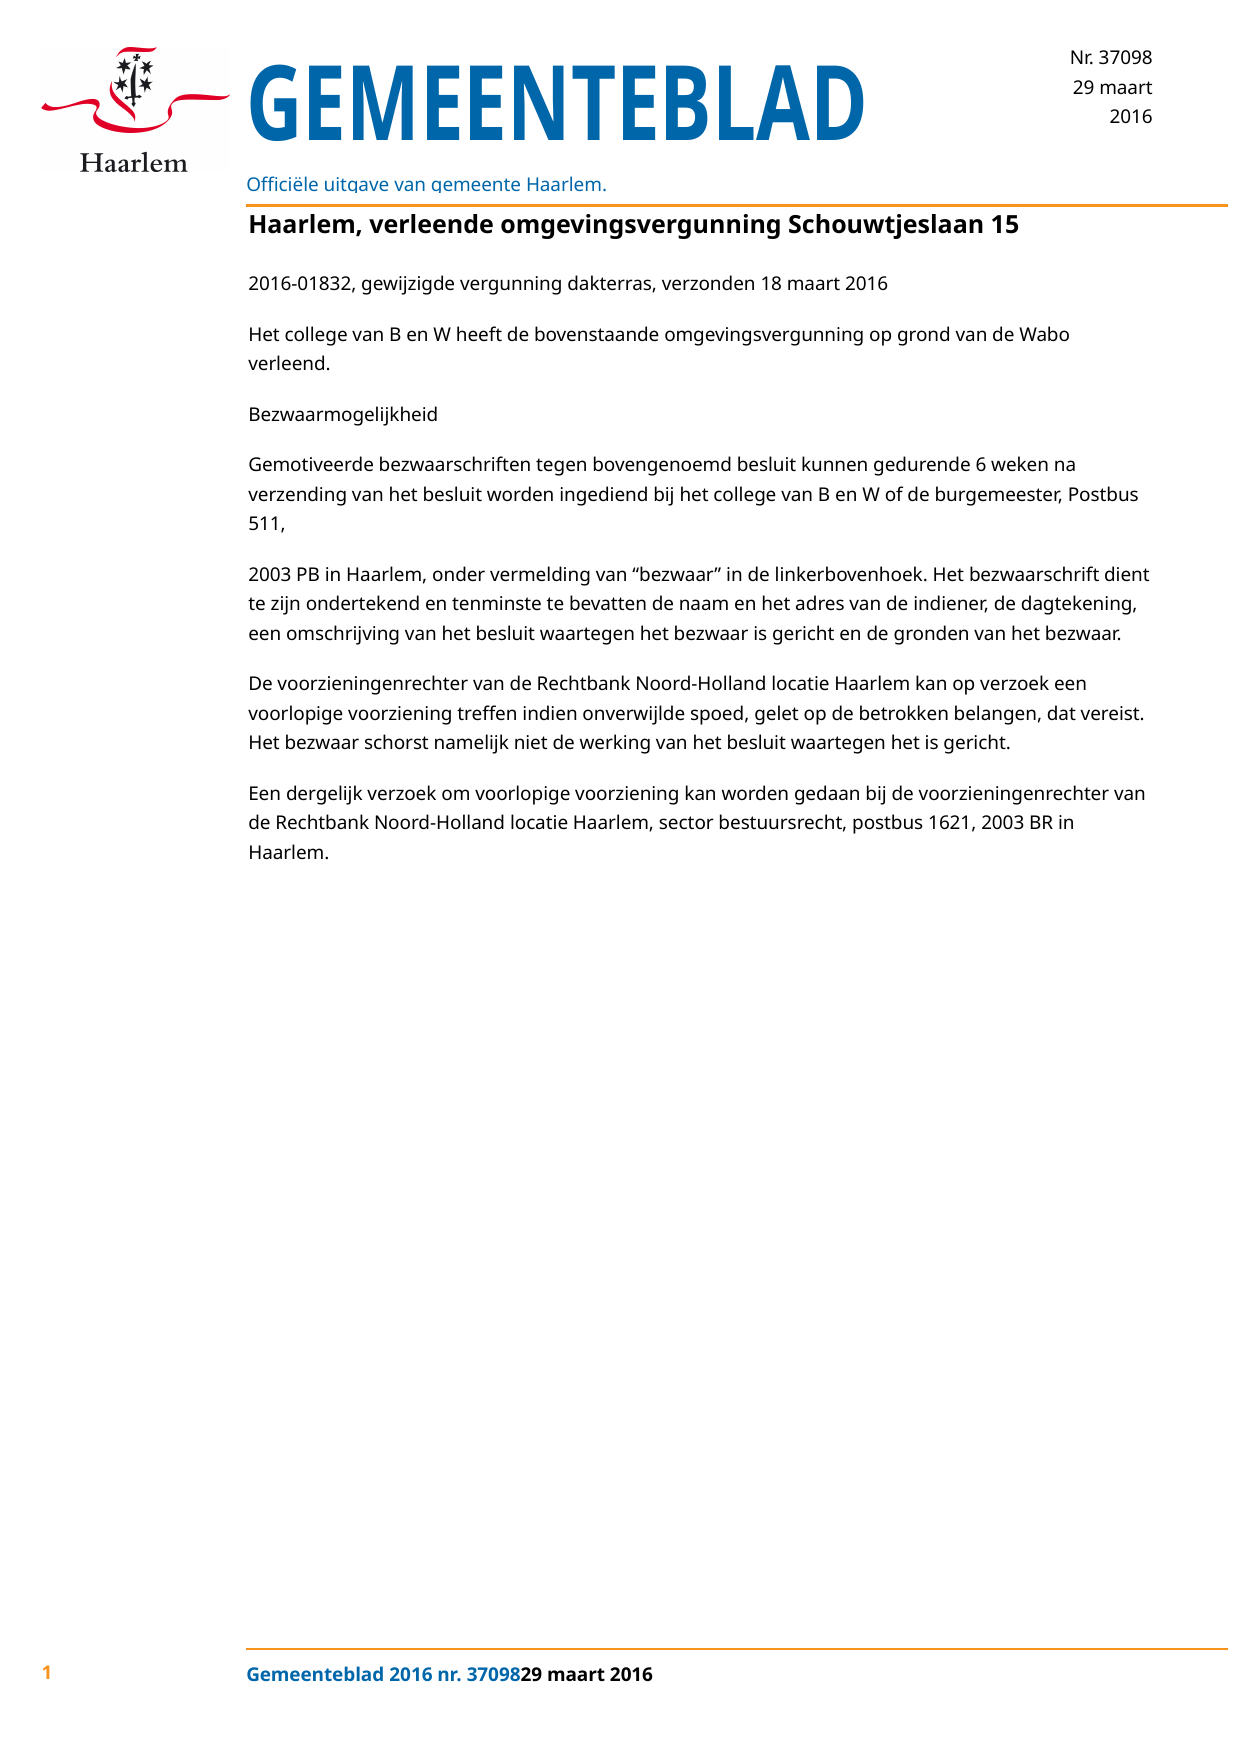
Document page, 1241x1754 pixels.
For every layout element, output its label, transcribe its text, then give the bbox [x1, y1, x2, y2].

picture [41, 47, 231, 172]
text Haarlem, verleende omgevingsvergunning Schouwtjeslaan 15 [248, 207, 1152, 241]
text Bezwaarmogelijkheid [248, 401, 1152, 426]
text Het college van B en W heeft de bovenstaande omgevingsvergunning op grond van de Wabo verleend. [248, 321, 1152, 376]
text De voorzieningenrechter van de Rechtbank Noord-Holland locatie Haarlem kan op verzoek een voorlopige voorziening treffen indien onverwijlde spoed, gelet op de betrokken belangen, dat vereist. Het bezwaar schorst namelijk niet de werking van het besluit waartegen het is gericht. [248, 670, 1152, 755]
text 2016-01832, gewijzigde vergunning dakterras, verzonden 18 maart 2016 [248, 270, 1152, 296]
text Een dergelijk verzoek om voorlopige voorziening kan worden gedaan bij de voorzieningenrechter van de Rechtbank Noord-Holland locatie Haarlem, sector bestuursrecht, postbus 1621, 2003 BR in Haarlem. [248, 780, 1152, 865]
text 2003 PB in Haarlem, onder vermelding van “bezwaar” in de linkerbovenhoek. Het bezwaarschrift dient te zijn ondertekend en tenminste te bevatten de naam en het adres van de indiener, de dagtekening, een omschrijving van het besluit waartegen het bezwaar is gericht en de gronden van het bezwaar. [248, 561, 1152, 646]
text Gemotiveerde bezwaarschriften tegen bovengenoemd besluit kunnen gedurende 6 weken na verzending van het besluit worden ingediend bij het college van B en W of de burgemeester, Postbus 511, [248, 451, 1152, 536]
